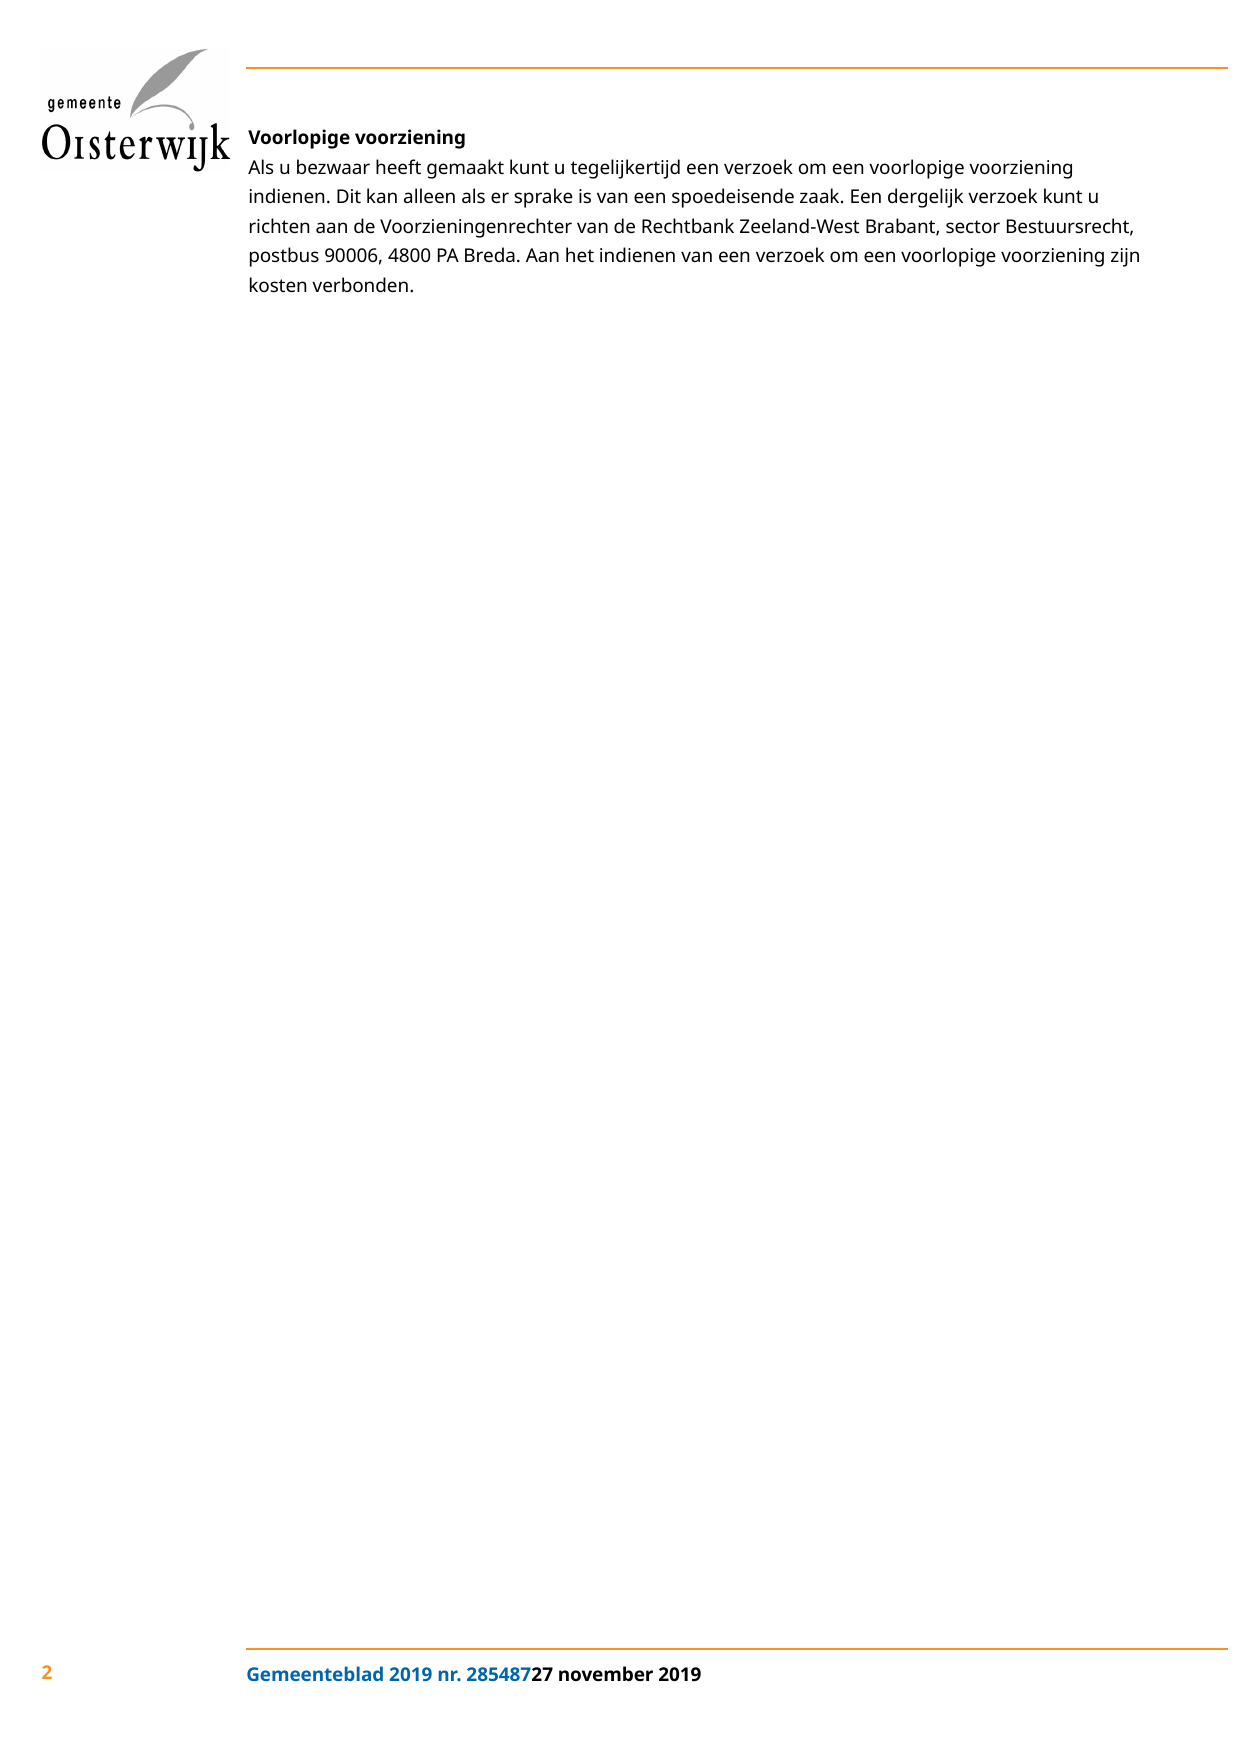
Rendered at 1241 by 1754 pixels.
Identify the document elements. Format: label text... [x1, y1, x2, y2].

text Als u bezwaar heeft gemaakt kunt u tegelijkertijd een verzoek om een voorlopige voorziening indienen. Dit kan alleen als er sprake is van een spoedeisende zaak. Een dergelijk verzoek kunt u richten aan de Voorzieningenrechter van de Rechtbank Zeeland-West Brabant, sector Bestuursrecht, postbus 90006, 4800 PA Breda. Aan het indienen van een verzoek om een voorlopige voorziening zijn kosten verbonden. [248, 154, 1152, 298]
text Voorlopige voorziening [248, 124, 1152, 150]
picture [41, 47, 231, 172]
